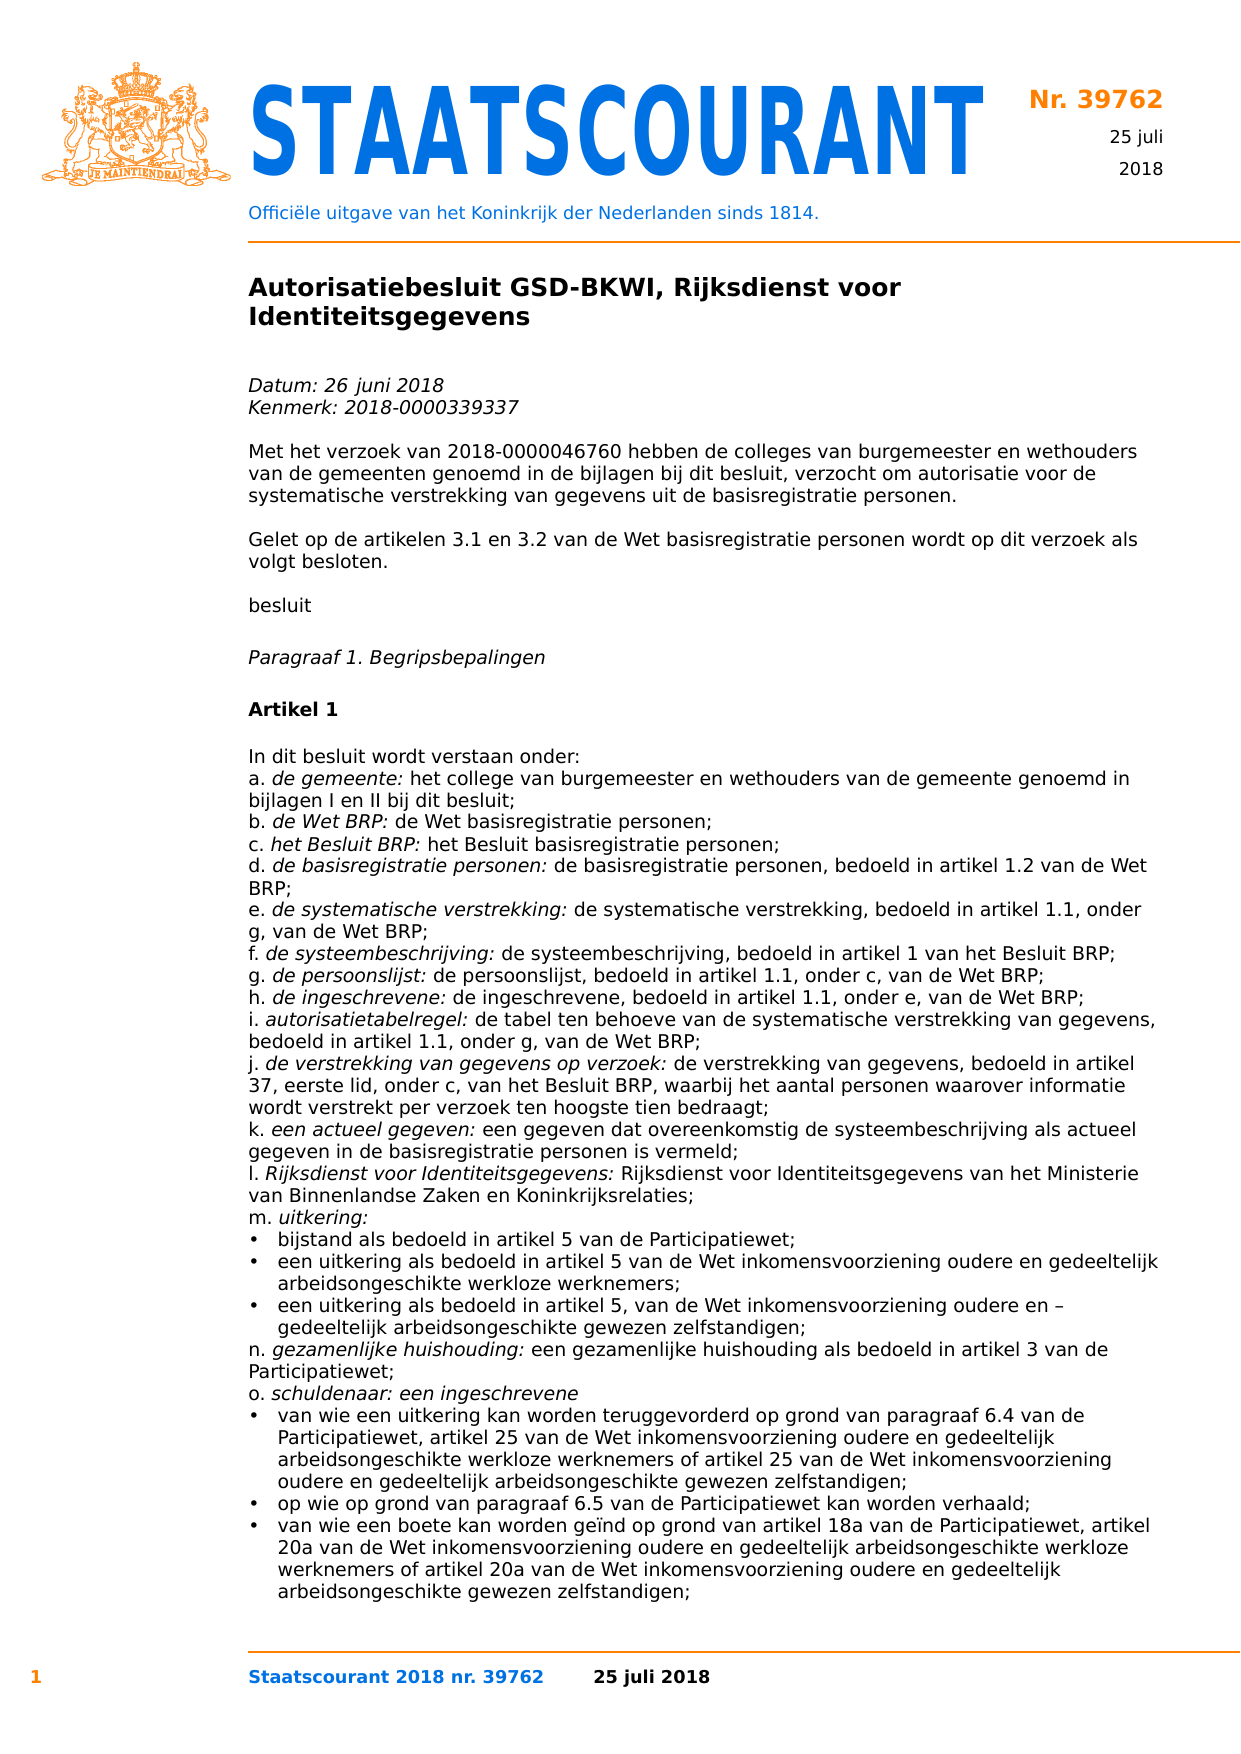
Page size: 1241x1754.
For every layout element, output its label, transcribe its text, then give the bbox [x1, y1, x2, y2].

table_cell 2018 [998, 153, 1240, 203]
table_cell 25 juli [998, 121, 1240, 153]
text In dit besluit wordt verstaan onder: [248, 746, 1163, 767]
table_header Nr. 39762 [998, 62, 1240, 121]
text g. de persoonslijst: de persoonslijst, bedoeld in artikel 1.1, onder c, van de Wet BRP; [248, 965, 1163, 987]
text Gelet op de artikelen 3.1 en 3.2 van de Wet basisregistratie personen wordt op dit verzoek als volgt besloten. [248, 529, 1163, 573]
text b. de Wet BRP: de Wet basisregistratie personen; [248, 811, 1163, 833]
text • van wie een uitkering kan worden teruggevorderd op grond van paragraaf 6.4 van de Participatiewet, artikel 25 van de Wet inkomensvoorziening oudere en gedeeltelijk arbeidsongeschikte werkloze werknemers of artikel 25 van de Wet inkomensvoorziening oudere en gedeeltelijk arbeidsongeschikte gewezen zelfstandigen; [248, 1405, 1163, 1493]
subtitle Paragraaf 1. Begripsbepalingen [248, 647, 1163, 668]
text l. Rijksdienst voor Identiteitsgegevens: Rijksdienst voor Identiteitsgegevens van het Ministerie van Binnenlandse Zaken en Koninkrijksrelaties; [248, 1163, 1163, 1207]
subtitle Artikel 1 [248, 698, 1163, 721]
text • van wie een boete kan worden geïnd op grond van artikel 18a van de Participatiewet, artikel 20a van de Wet inkomensvoorziening oudere en gedeeltelijk arbeidsongeschikte werkloze werknemers of artikel 20a van de Wet inkomensvoorziening oudere en gedeeltelijk arbeidsongeschikte gewezen zelfstandigen; [248, 1515, 1163, 1603]
text besluit [248, 594, 1163, 617]
text Met het verzoek van 2018-0000046760 hebben de colleges van burgemeester en wethouders van de gemeenten genoemd in de bijlagen bij dit besluit, verzocht om autorisatie voor de systematische verstrekking van gegevens uit de basisregistratie personen. [248, 441, 1163, 507]
text Datum: 26 juni 2018 [248, 375, 1163, 397]
text • een uitkering als bedoeld in artikel 5, van de Wet inkomensvoorziening oudere en – gedeeltelijk arbeidsongeschikte gewezen zelfstandigen; [248, 1295, 1163, 1339]
table_cell Officiële uitgave van het Koninkrijk der Nederlanden sinds 1814. [248, 203, 1240, 241]
text c. het Besluit BRP: het Besluit basisregistratie personen; [248, 833, 1163, 855]
text h. de ingeschrevene: de ingeschrevene, bedoeld in artikel 1.1, onder e, van de Wet BRP; [248, 987, 1163, 1009]
text Kenmerk: 2018-0000339337 [248, 397, 1163, 419]
text • bijstand als bedoeld in artikel 5 van de Participatiewet; [248, 1229, 1163, 1251]
text a. de gemeente: het college van burgemeester en wethouders van de gemeente genoemd in bijlagen I en II bij dit besluit; [248, 767, 1163, 811]
subtitle Autorisatiebesluit GSD-BKWI, Rijksdienst voor Identiteitsgegevens [248, 273, 1163, 331]
text k. een actueel gegeven: een gegeven dat overeenkomstig de systeembeschrijving als actueel gegeven in de basisregistratie personen is vermeld; [248, 1119, 1163, 1163]
text f. de systeembeschrijving: de systeembeschrijving, bedoeld in artikel 1 van het Besluit BRP; [248, 943, 1163, 965]
table_header [25, 62, 248, 241]
table_header STAATSCOURANT [248, 62, 998, 203]
text n. gezamenlijke huishouding: een gezamenlijke huishouding als bedoeld in artikel 3 van de Participatiewet; [248, 1339, 1163, 1383]
text e. de systematische verstrekking: de systematische verstrekking, bedoeld in artikel 1.1, onder g, van de Wet BRP; [248, 899, 1163, 943]
text d. de basisregistratie personen: de basisregistratie personen, bedoeld in artikel 1.2 van de Wet BRP; [248, 855, 1163, 899]
text • op wie op grond van paragraaf 6.5 van de Participatiewet kan worden verhaald; [248, 1493, 1163, 1515]
text m. uitkering: [248, 1207, 1163, 1229]
text j. de verstrekking van gegevens op verzoek: de verstrekking van gegevens, bedoeld in artikel 37, eerste lid, onder c, van het Besluit BRP, waarbij het aantal personen waarover informatie wordt verstrekt per verzoek ten hoogste tien bedraagt; [248, 1053, 1163, 1119]
picture [41, 62, 231, 186]
text o. schuldenaar: een ingeschrevene [248, 1383, 1163, 1405]
text i. autorisatietabelregel: de tabel ten behoeve van de systematische verstrekking van gegevens, bedoeld in artikel 1.1, onder g, van de Wet BRP; [248, 1009, 1163, 1053]
text • een uitkering als bedoeld in artikel 5 van de Wet inkomensvoorziening oudere en gedeeltelijk arbeidsongeschikte werkloze werknemers; [248, 1251, 1163, 1295]
